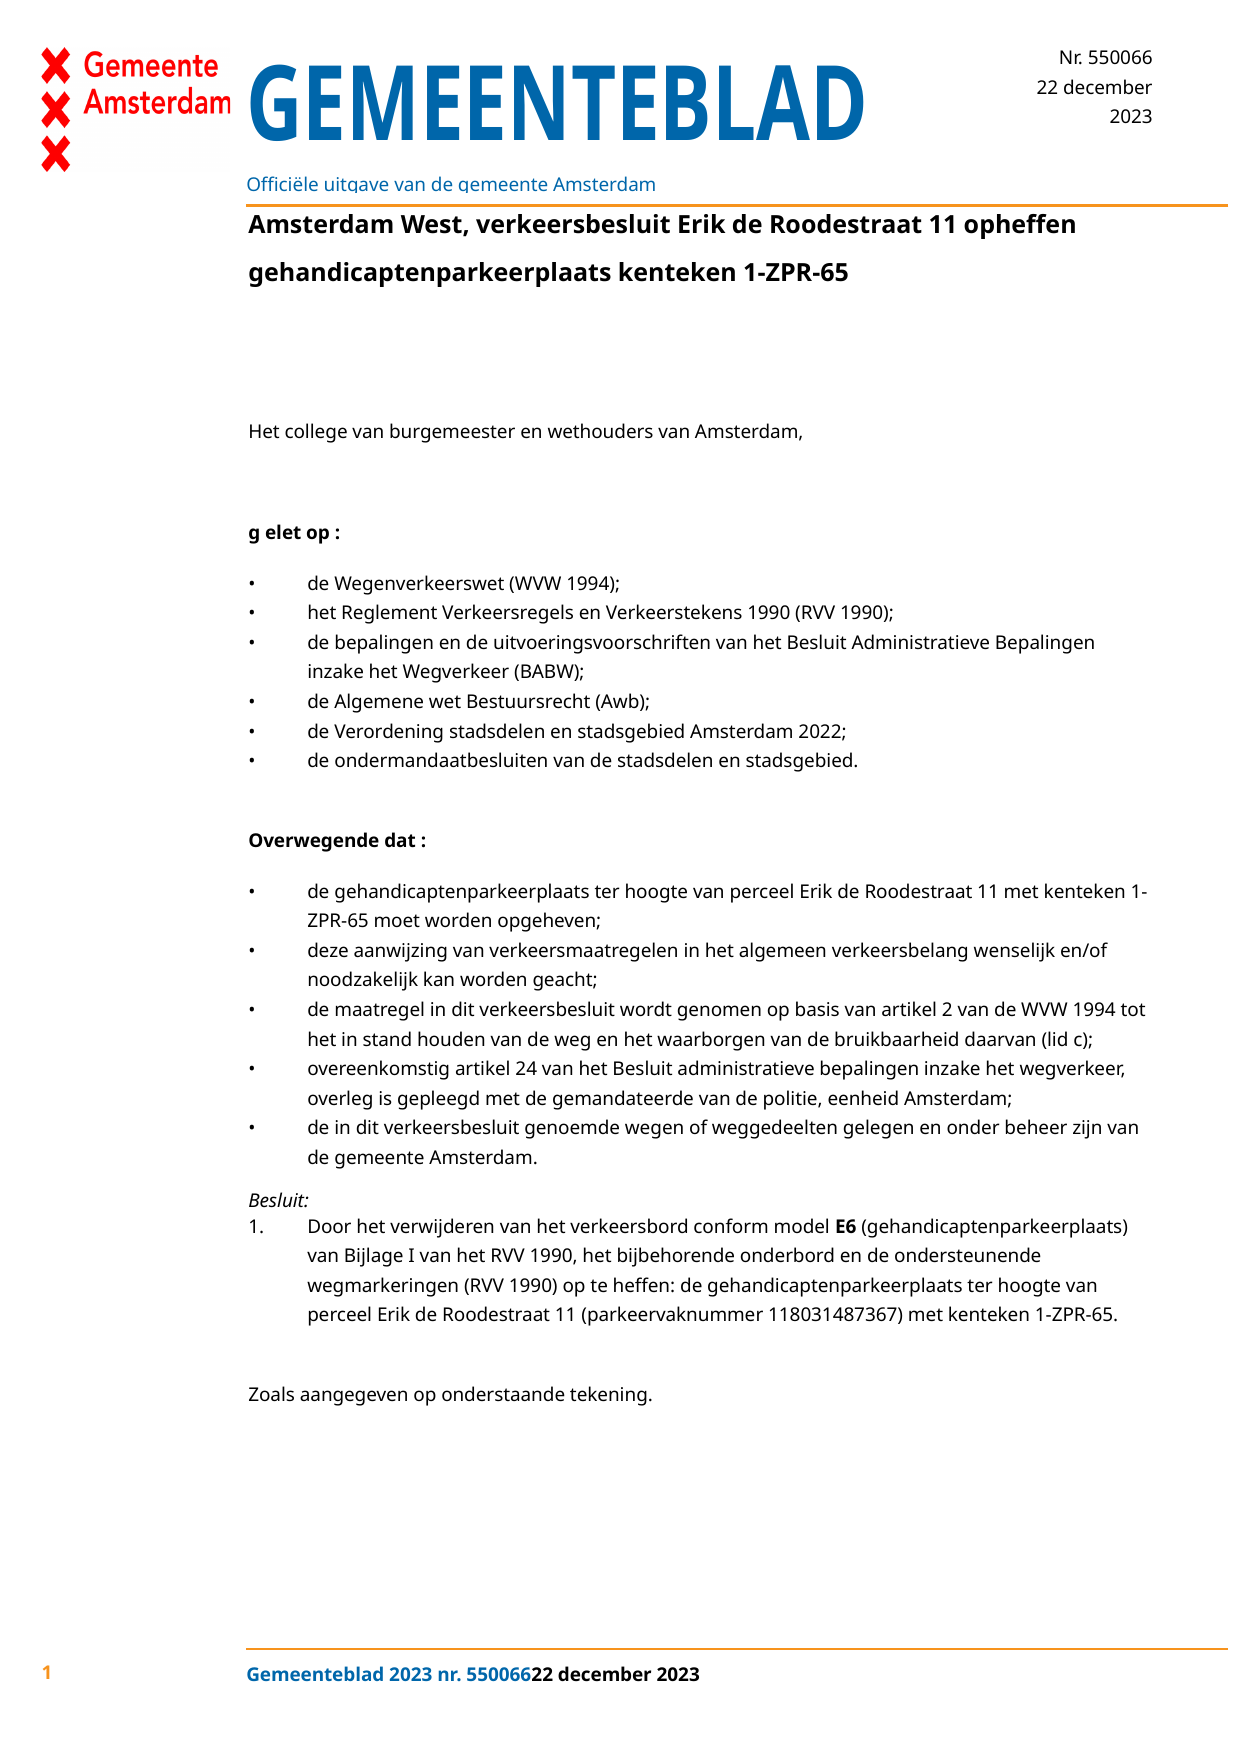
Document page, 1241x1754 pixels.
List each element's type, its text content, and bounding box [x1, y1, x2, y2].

text Amsterdam West, verkeersbesluit Erik de Roodestraat 11 opheffen gehandicaptenparkeerplaats kenteken 1-ZPR-65 [248, 207, 1152, 288]
list de Verordening stadsdelen en stadsgebied Amsterdam 2022; [248, 718, 1152, 743]
text Het college van burgemeester en wethouders van Amsterdam, [248, 419, 1152, 444]
list de Algemene wet Bestuursrecht (Awb); [248, 688, 1152, 714]
list de bepalingen en de uitvoeringsvoorschriften van het Besluit Administratieve Bepalingen inzake het Wegverkeer (BABW); [248, 629, 1152, 684]
list de gehandicaptenparkeerplaats ter hoogte van perceel Erik de Roodestraat 11 met kenteken 1-ZPR-65 moet worden opgeheven; [248, 878, 1152, 933]
text Zoals aangegeven op onderstaande tekening. [248, 1382, 1152, 1407]
list de maatregel in dit verkeersbesluit wordt genomen op basis van artikel 2 van de WVW 1994 tot het in stand houden van de weg en het waarborgen van de bruikbaarheid daarvan (lid c); [248, 996, 1152, 1051]
text Overwegende dat : [248, 827, 1152, 853]
list overeenkomstig artikel 24 van het Besluit administratieve bepalingen inzake het wegverkeer, overleg is gepleegd met de gemandateerde van de politie, eenheid Amsterdam; [248, 1055, 1152, 1111]
list Door het verwijderen van het verkeersbord conform model E6 (gehandicaptenparkeerplaats) van Bijlage I van het RVV 1990, het bijbehorende onderbord en de ondersteunende wegmarkeringen (RVV 1990) op te heffen: de gehandicaptenparkeerplaats ter hoogte van perceel Erik de Roodestraat 11 (parkeervaknummer 118031487367) met kenteken 1-ZPR-65. [248, 1213, 1152, 1327]
list het Reglement Verkeersregels en Verkeerstekens 1990 (RVV 1990); [248, 599, 1152, 625]
list de Wegenverkeerswet (WVW 1994); [248, 570, 1152, 596]
text Besluit: [248, 1187, 1152, 1213]
list de ondermandaatbesluiten van de stadsdelen en stadsgebied. [248, 747, 1152, 773]
text g elet op : [248, 519, 1152, 545]
list deze aanwijzing van verkeersmaatregelen in het algemeen verkeersbelang wenselijk en/of noodzakelijk kan worden geacht; [248, 937, 1152, 992]
picture [41, 47, 231, 172]
list de in dit verkeersbesluit genoemde wegen of weggedeelten gelegen en onder beheer zijn van de gemeente Amsterdam. [248, 1114, 1152, 1170]
